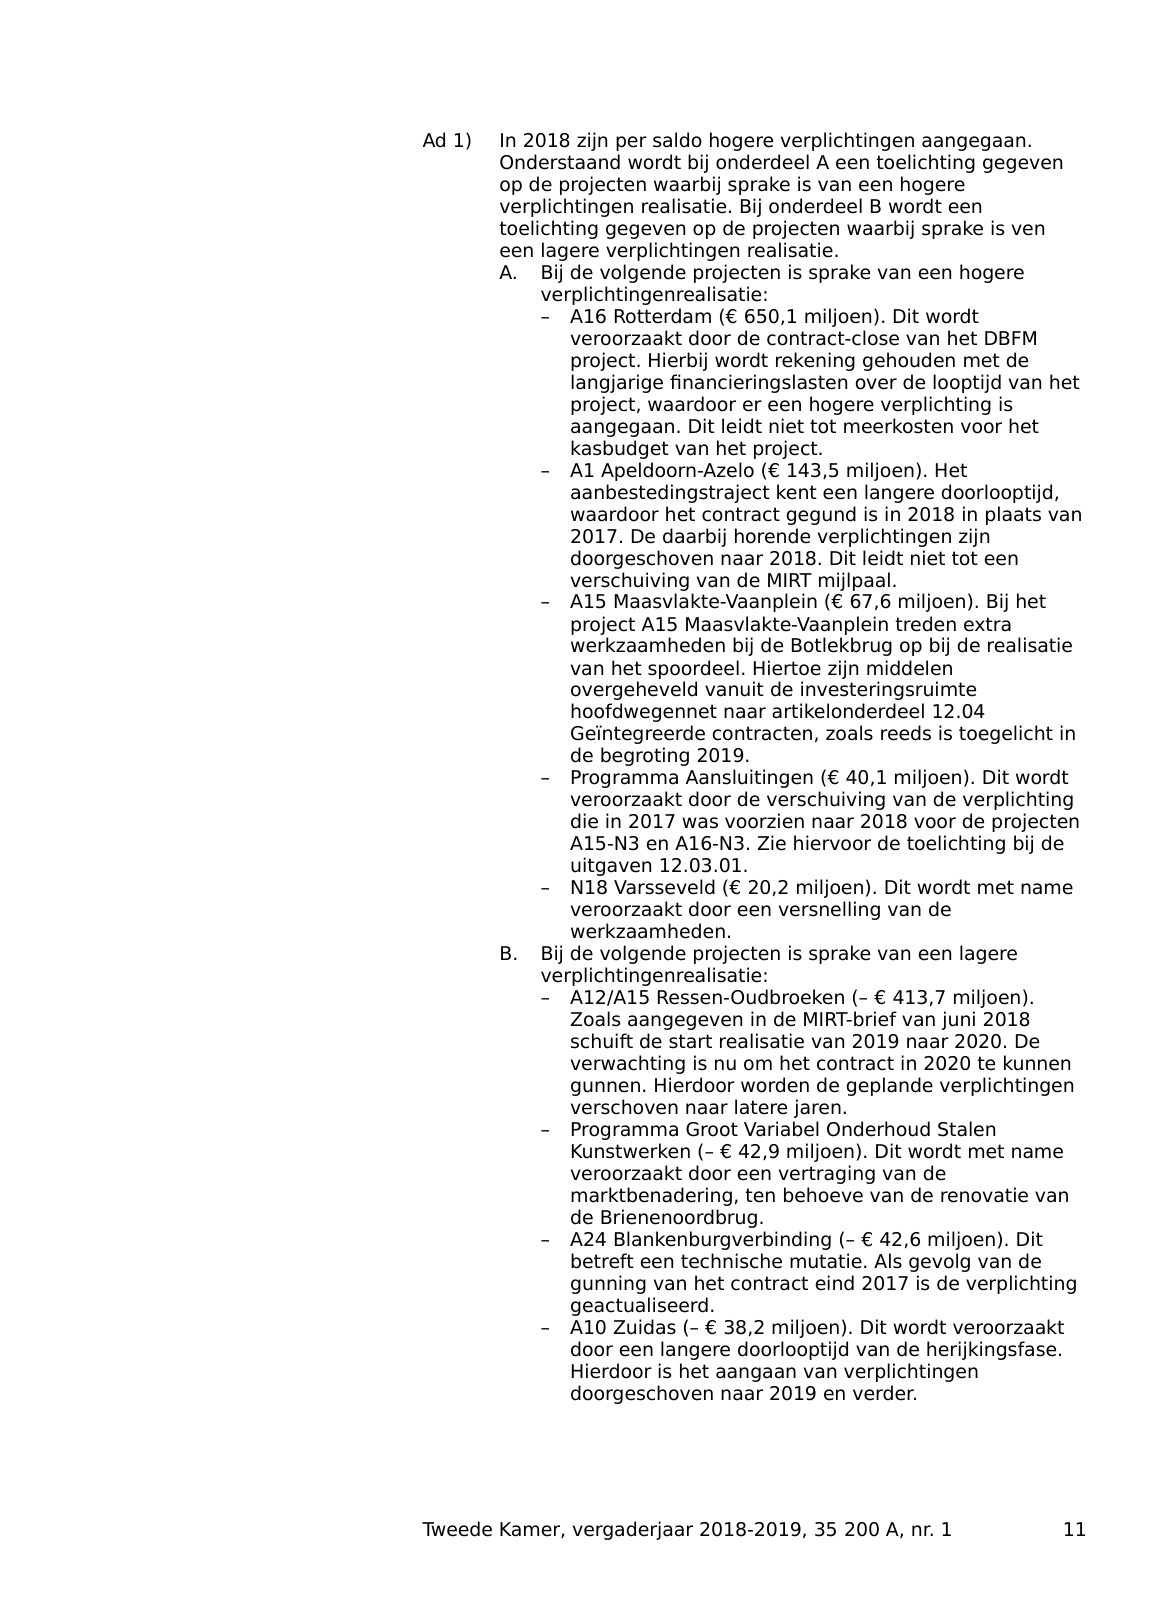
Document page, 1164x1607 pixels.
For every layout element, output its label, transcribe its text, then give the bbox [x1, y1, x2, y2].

text – A16 Rotterdam (€ 650,1 miljoen). Dit wordt veroorzaakt door de contract-close van het DBFM project. Hierbij wordt rekening gehouden met de langjarige financieringslasten over de looptijd van het project, waardoor er een hogere verplichting is aangegaan. Dit leidt niet tot meerkosten voor het kasbudget van het project. [540, 306, 1087, 459]
text – A24 Blankenburgverbinding (– € 42,6 miljoen). Dit betreft een technische mutatie. Als gevolg van de gunning van het contract eind 2017 is de verplichting geactualiseerd. [540, 1229, 1087, 1317]
text – N18 Varsseveld (€ 20,2 miljoen). Dit wordt met name veroorzaakt door een versnelling van de werkzaamheden. [540, 877, 1087, 943]
text – A15 Maasvlakte-Vaanplein (€ 67,6 miljoen). Bij het project A15 Maasvlakte-Vaanplein treden extra werkzaamheden bij de Botlekbrug op bij de realisatie van het spoordeel. Hiertoe zijn middelen overgeheveld vanuit de investeringsruimte hoofdwegennet naar artikelonderdeel 12.04 Geïntegreerde contracten, zoals reeds is toegelicht in de begroting 2019. [540, 591, 1087, 767]
text Ad 1) In 2018 zijn per saldo hogere verplichtingen aangegaan. Onderstaand wordt bij onderdeel A een toelichting gegeven op de projecten waarbij sprake is van een hogere verplichtingen realisatie. Bij onderdeel B wordt een toelichting gegeven op de projecten waarbij sprake is ven een lagere verplichtingen realisatie. [422, 130, 1087, 262]
text B. Bij de volgende projecten is sprake van een lagere verplichtingenrealisatie: [499, 943, 1087, 987]
text – A12/A15 Ressen-Oudbroeken (– € 413,7 miljoen). Zoals aangegeven in de MIRT-brief van juni 2018 schuift de start realisatie van 2019 naar 2020. De verwachting is nu om het contract in 2020 te kunnen gunnen. Hierdoor worden de geplande verplichtingen verschoven naar latere jaren. [540, 987, 1087, 1119]
text – Programma Aansluitingen (€ 40,1 miljoen). Dit wordt veroorzaakt door de verschuiving van de verplichting die in 2017 was voorzien naar 2018 voor de projecten A15-N3 en A16-N3. Zie hiervoor de toelichting bij de uitgaven 12.03.01. [540, 767, 1087, 877]
text A. Bij de volgende projecten is sprake van een hogere verplichtingenrealisatie: [499, 262, 1087, 306]
text – Programma Groot Variabel Onderhoud Stalen Kunstwerken (– € 42,9 miljoen). Dit wordt met name veroorzaakt door een vertraging van de marktbenadering, ten behoeve van de renovatie van de Brienenoordbrug. [540, 1119, 1087, 1229]
text – A1 Apeldoorn-Azelo (€ 143,5 miljoen). Het aanbestedingstraject kent een langere doorlooptijd, waardoor het contract gegund is in 2018 in plaats van 2017. De daarbij horende verplichtingen zijn doorgeschoven naar 2018. Dit leidt niet tot een verschuiving van de MIRT mijlpaal. [540, 459, 1087, 591]
text – A10 Zuidas (– € 38,2 miljoen). Dit wordt veroorzaakt door een langere doorlooptijd van de herijkingsfase. Hierdoor is het aangaan van verplichtingen doorgeschoven naar 2019 en verder. [540, 1317, 1087, 1405]
